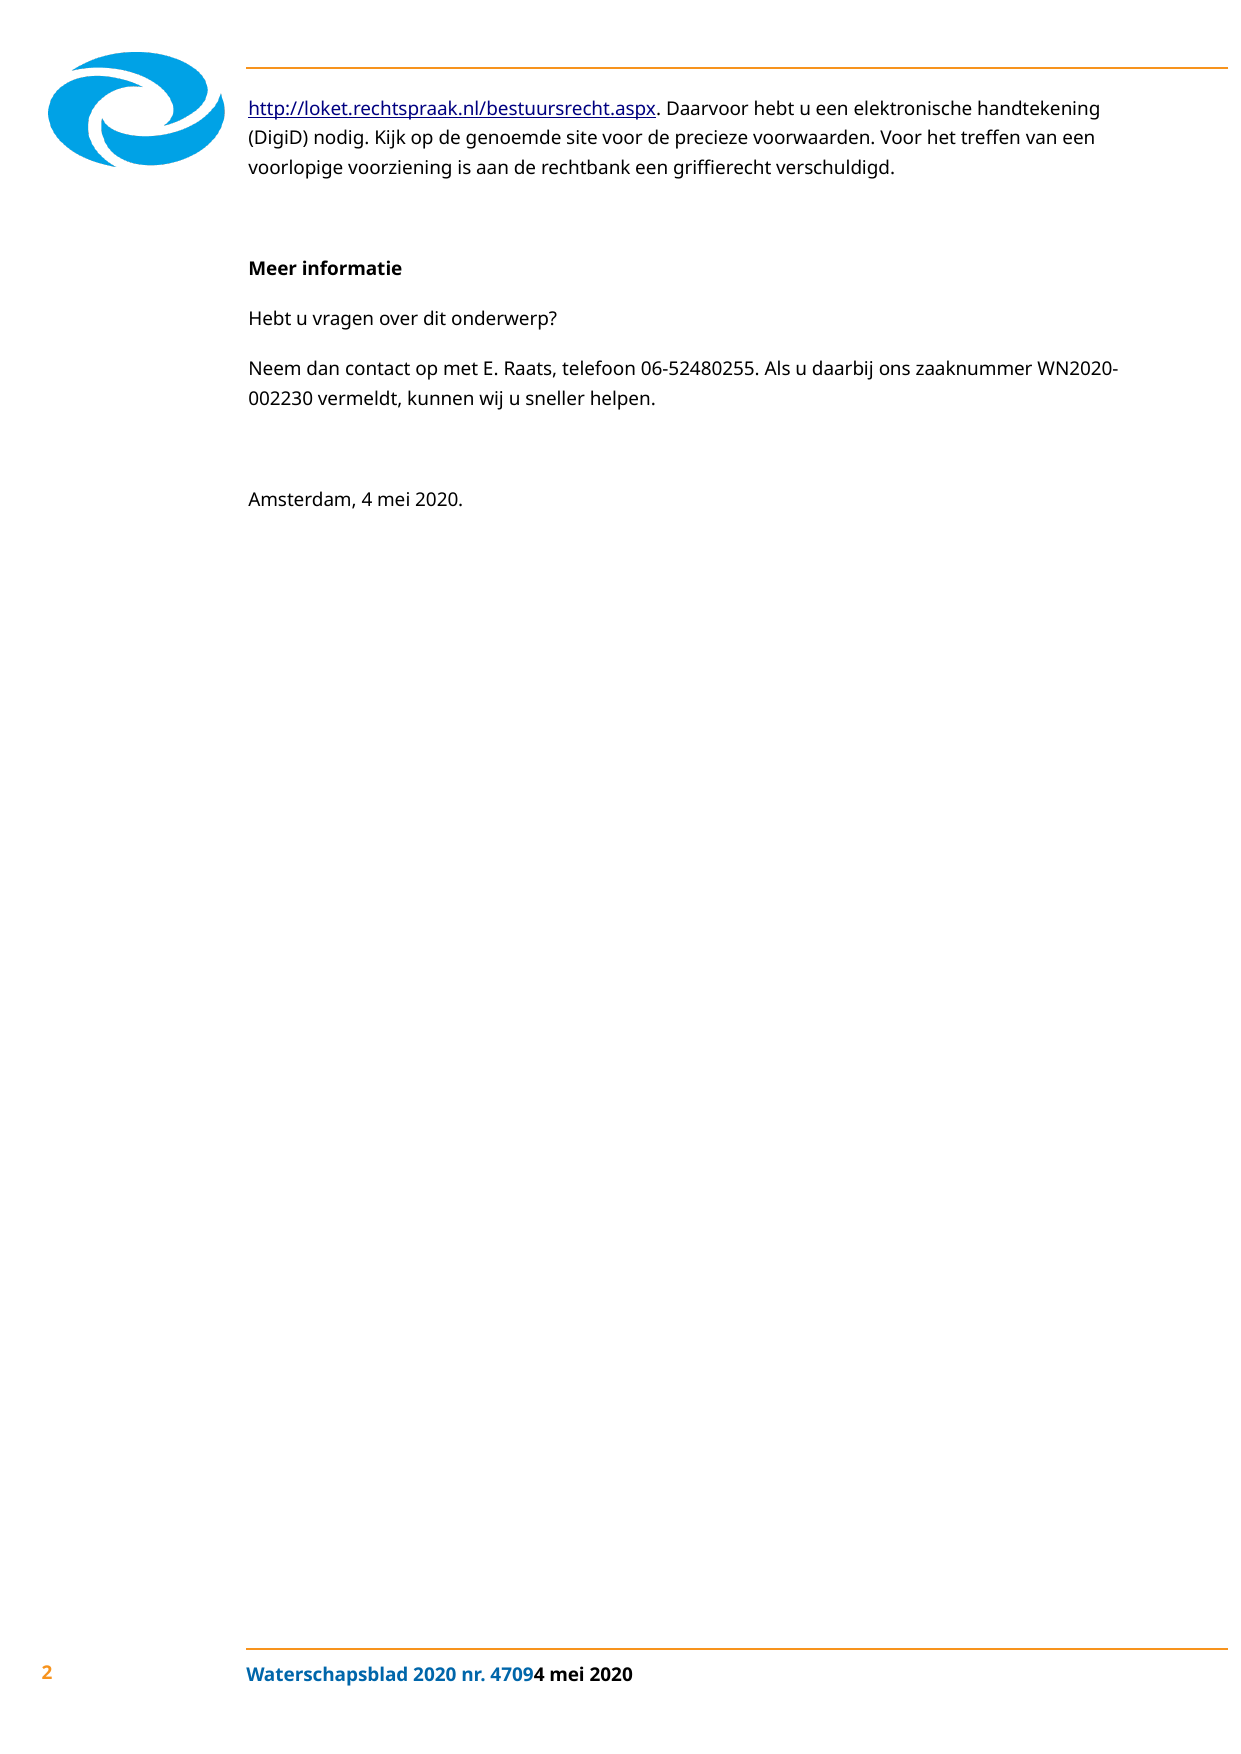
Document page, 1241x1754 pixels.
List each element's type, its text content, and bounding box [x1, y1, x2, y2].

text Neem dan contact op met E. Raats, telefoon 06-52480255. Als u daarbij ons zaaknummer WN2020-002230 vermeldt, kunnen wij u sneller helpen. [248, 356, 1152, 411]
text http://loket.rechtspraak.nl/bestuursrecht.aspx. Daarvoor hebt u een elektronische handtekening (DigiD) nodig. Kijk op de genoemde site voor de precieze voorwaarden. Voor het treffen van een voorlopige voorziening is aan de rechtbank een griffierecht verschuldigd. [248, 95, 1152, 180]
text Meer informatie [248, 255, 1152, 281]
text Amsterdam, 4 mei 2020. [248, 486, 1152, 512]
picture [41, 47, 231, 172]
text Hebt u vragen over dit onderwerp? [248, 305, 1152, 331]
